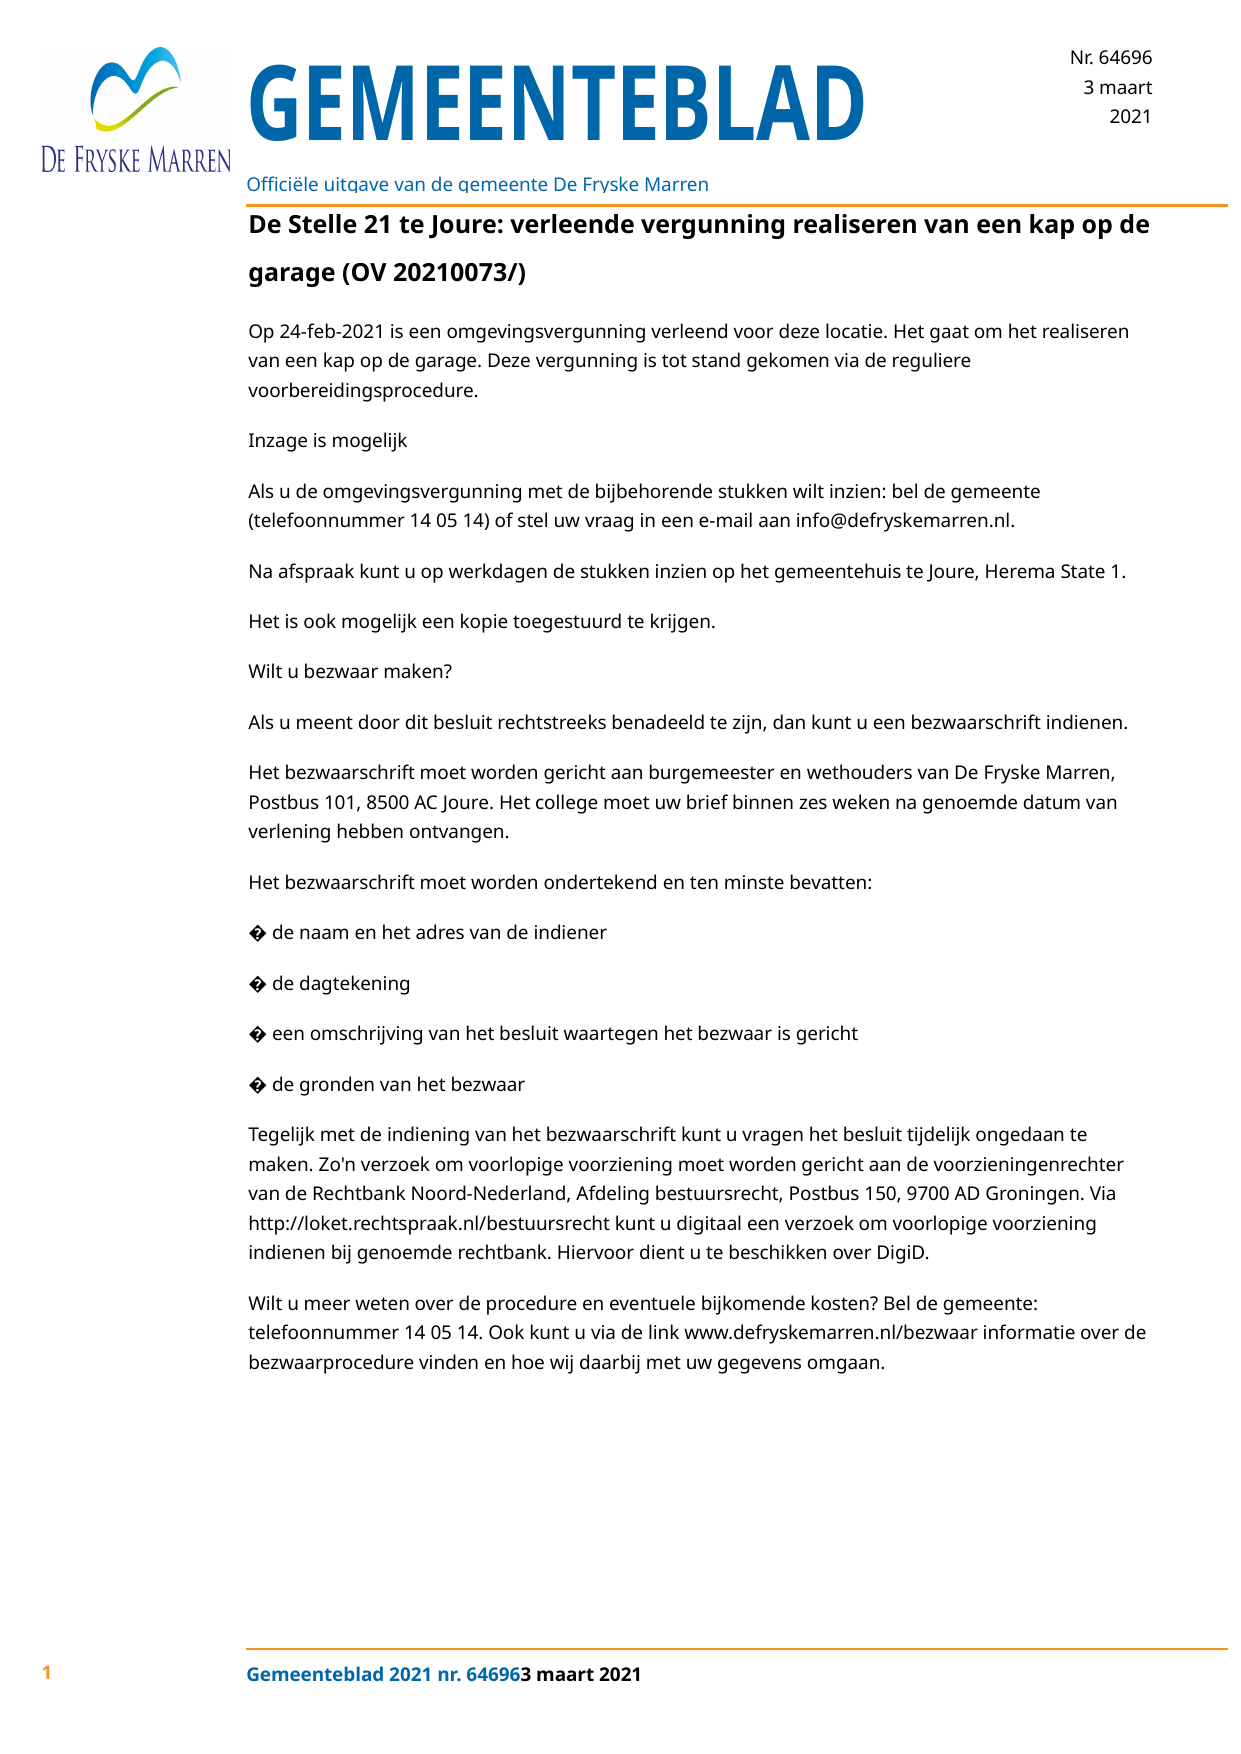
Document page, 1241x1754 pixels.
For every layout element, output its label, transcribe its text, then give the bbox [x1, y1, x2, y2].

text Inzage is mogelijk [248, 427, 1152, 453]
text � de dagtekening [248, 970, 1152, 996]
text Het is ook mogelijk een kopie toegestuurd te krijgen. [248, 608, 1152, 634]
text De Stelle 21 te Joure: verleende vergunning realiseren van een kap op de garage (OV 20210073/) [248, 207, 1152, 288]
text � een omschrijving van het besluit waartegen het bezwaar is gericht [248, 1020, 1152, 1046]
text Als u meent door dit besluit rechtstreeks benadeeld te zijn, dan kunt u een bezwaarschrift indienen. [248, 709, 1152, 735]
picture [41, 47, 231, 172]
text � de gronden van het bezwaar [248, 1071, 1152, 1097]
text Na afspraak kunt u op werkdagen de stukken inzien op het gemeentehuis te Joure, Herema State 1. [248, 558, 1152, 584]
text Op 24-feb-2021 is een omgevingsvergunning verleend voor deze locatie. Het gaat om het realiseren van een kap op de garage. Deze vergunning is tot stand gekomen via de reguliere voorbereidingsprocedure. [248, 318, 1152, 403]
text Het bezwaarschrift moet worden gericht aan burgemeester en wethouders van De Fryske Marren, Postbus 101, 8500 AC Joure. Het college moet uw brief binnen zes weken na genoemde datum van verlening hebben ontvangen. [248, 759, 1152, 844]
text Als u de omgevingsvergunning met de bijbehorende stukken wilt inzien: bel de gemeente (telefoonnummer 14 05 14) of stel uw vraag in een e-mail aan info@defryskemarren.nl. [248, 478, 1152, 533]
text Tegelijk met de indiening van het bezwaarschrift kunt u vragen het besluit tijdelijk ongedaan te maken. Zo'n verzoek om voorlopige voorziening moet worden gericht aan de voorzieningenrechter van de Rechtbank Noord-Nederland, Afdeling bestuursrecht, Postbus 150, 9700 AD Groningen. Via http://loket.rechtspraak.nl/bestuursrecht kunt u digitaal een verzoek om voorlopige voorziening indienen bij genoemde rechtbank. Hiervoor dient u te beschikken over DigiD. [248, 1121, 1152, 1265]
text � de naam en het adres van de indiener [248, 919, 1152, 945]
text Wilt u meer weten over de procedure en eventuele bijkomende kosten? Bel de gemeente: telefoonnummer 14 05 14. Ook kunt u via de link www.defryskemarren.nl/bezwaar informatie over de bezwaarprocedure vinden en hoe wij daarbij met uw gegevens omgaan. [248, 1290, 1152, 1375]
text Het bezwaarschrift moet worden ondertekend en ten minste bevatten: [248, 869, 1152, 895]
text Wilt u bezwaar maken? [248, 659, 1152, 684]
